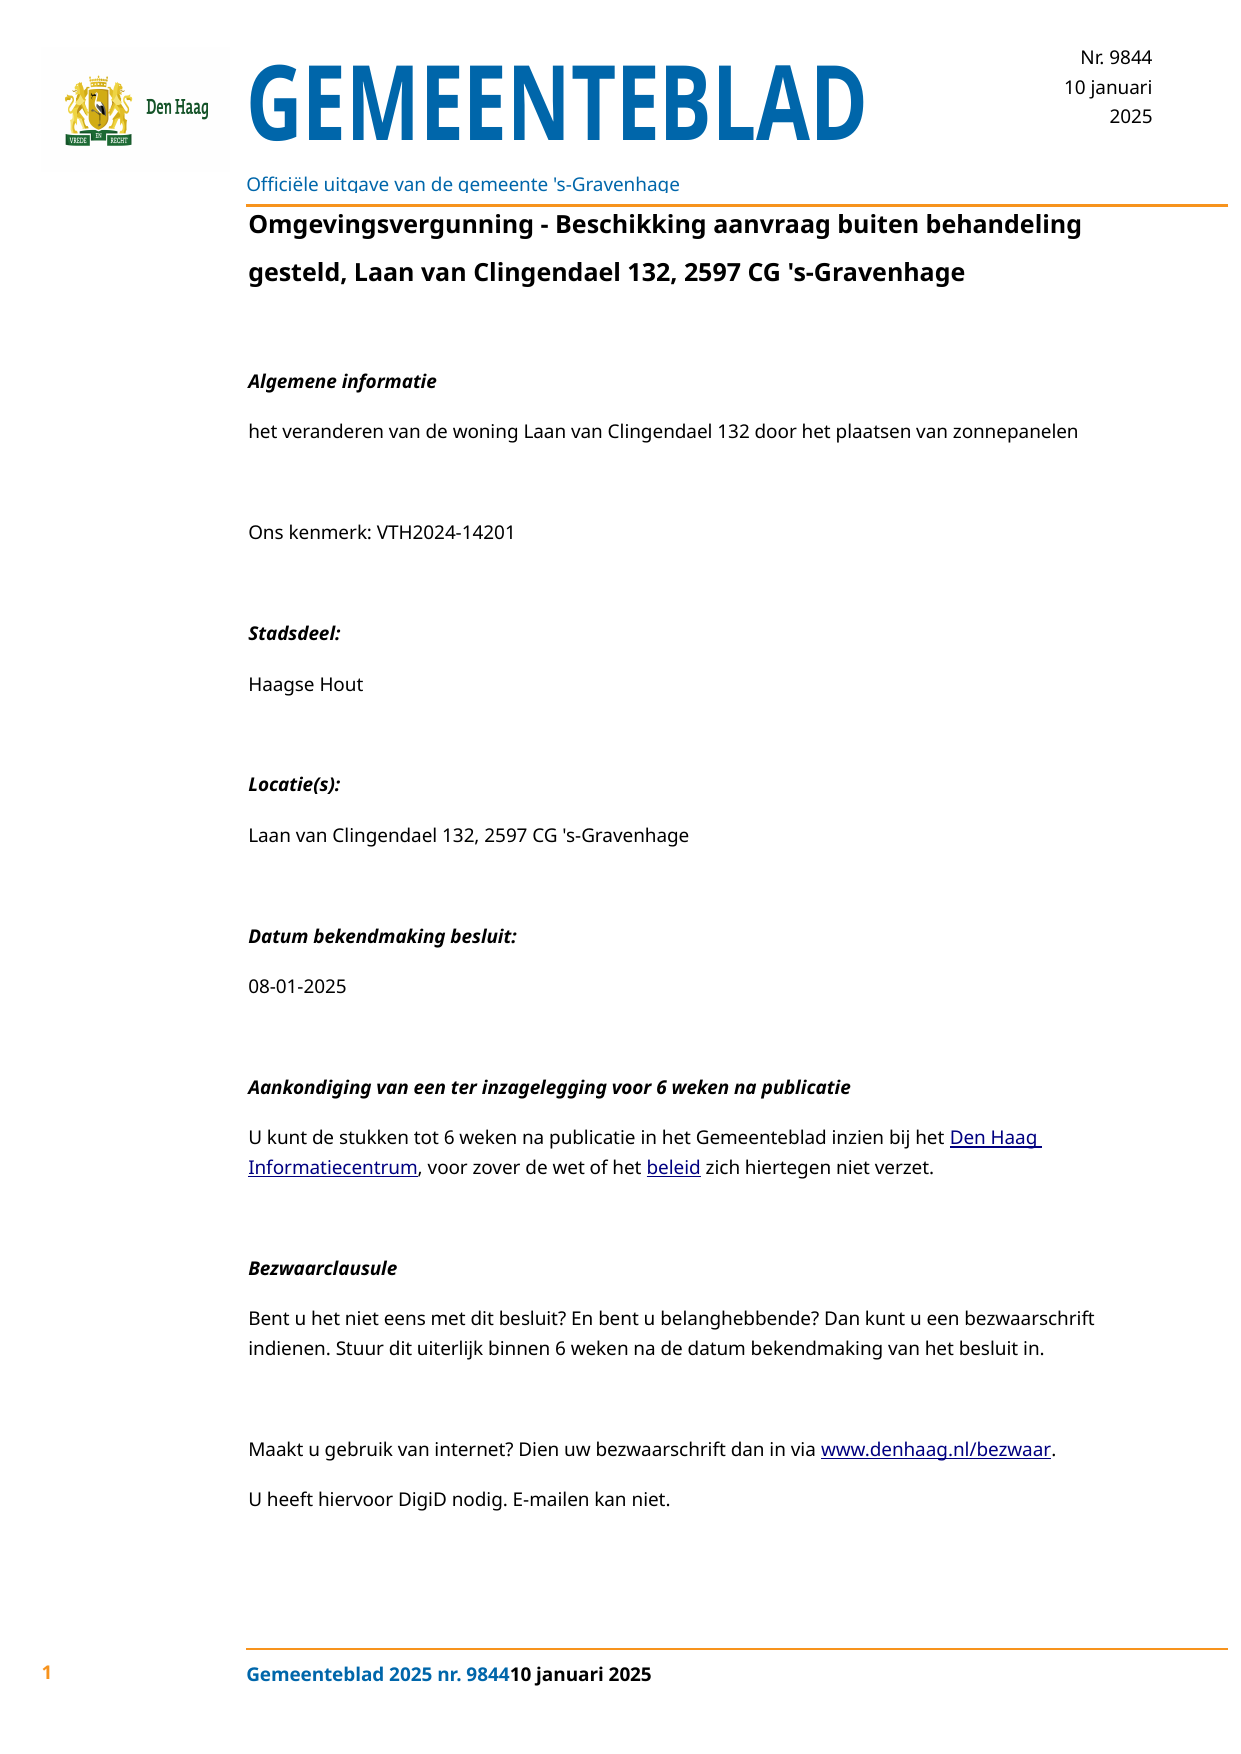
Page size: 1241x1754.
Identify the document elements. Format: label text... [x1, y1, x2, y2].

text Locatie(s): [248, 772, 1152, 797]
text Haagse Hout [248, 671, 1152, 697]
text 08-01-2025 [248, 973, 1152, 999]
text Aankondiging van een ter inzagelegging voor 6 weken na publicatie [248, 1074, 1152, 1100]
text Bezwaarclausule [248, 1255, 1152, 1281]
text het veranderen van de woning Laan van Clingendael 132 door het plaatsen van zonnepanelen [248, 419, 1152, 444]
text Bent u het niet eens met dit besluit? En bent u belanghebbende? Dan kunt u een bezwaarschrift indienen. Stuur dit uiterlijk binnen 6 weken na de datum bekendmaking van het besluit in. [248, 1305, 1152, 1361]
text U heeft hiervoor DigiD nodig. E-mailen kan niet. [248, 1486, 1152, 1512]
text Stadsdeel: [248, 620, 1152, 646]
text Omgevingsvergunning - Beschikking aanvraag buiten behandeling gesteld, Laan van Clingendael 132, 2597 CG 's-Gravenhage [248, 207, 1152, 288]
text Datum bekendmaking besluit: [248, 923, 1152, 949]
text Laan van Clingendael 132, 2597 CG 's-Gravenhage [248, 822, 1152, 848]
picture [41, 47, 231, 172]
text U kunt de stukken tot 6 weken na publicatie in het Gemeenteblad inzien bij het Den Haag Informatiecentrum, voor zover de wet of het beleid zich hiertegen niet verzet. [248, 1124, 1152, 1180]
text Maakt u gebruik van internet? Dien uw bezwaarschrift dan in via www.denhaag.nl/bezwaar. [248, 1436, 1152, 1462]
text Ons kenmerk: VTH2024-14201 [248, 519, 1152, 545]
text Algemene informatie [248, 368, 1152, 394]
